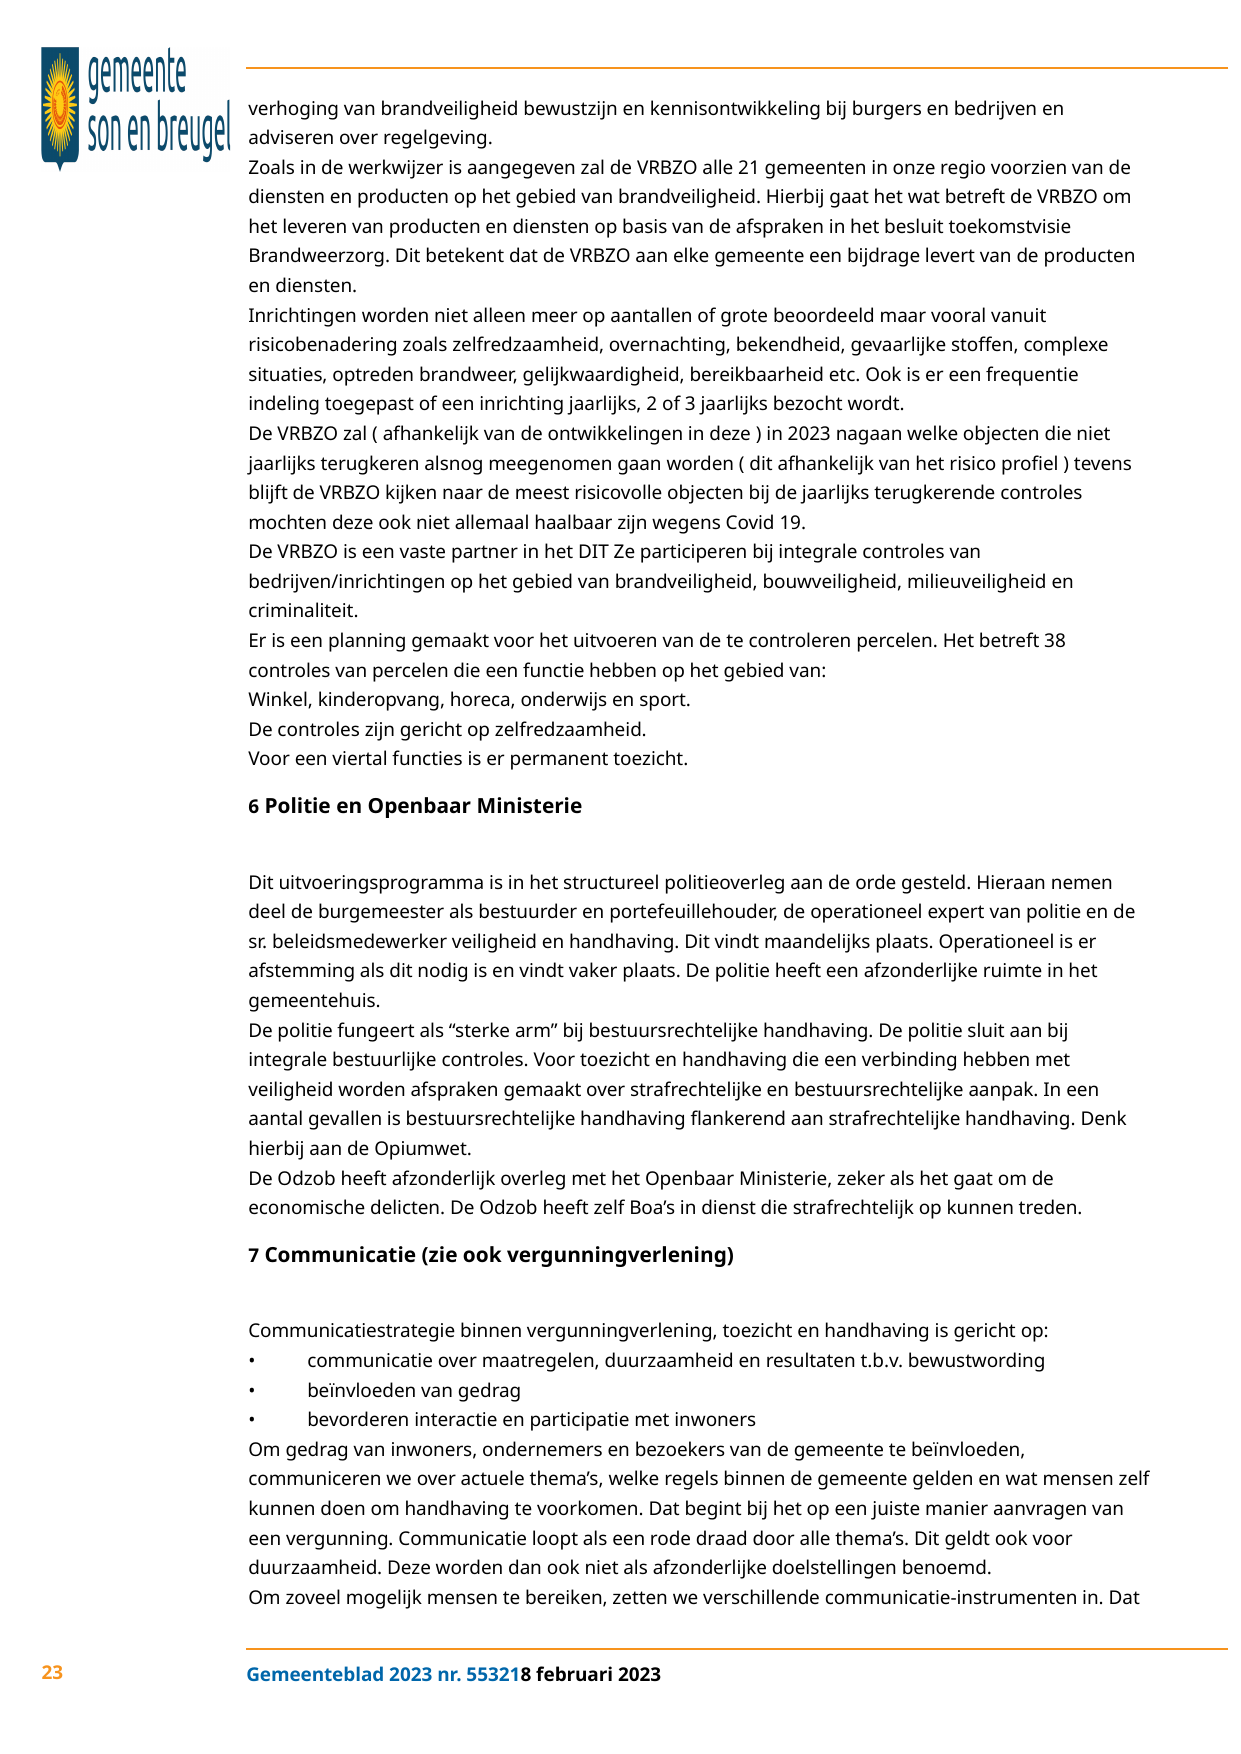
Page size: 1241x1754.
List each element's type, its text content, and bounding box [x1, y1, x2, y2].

text Winkel, kinderopvang, horeca, onderwijs en sport. [248, 686, 1152, 712]
list bevorderen interactie en participatie met inwoners [248, 1406, 1152, 1432]
text 7 Communicatie (zie ook vergunningverlening) [248, 1240, 1152, 1268]
text De controles zijn gericht op zelfredzaamheid. [248, 716, 1152, 742]
text De VRBZO is een vaste partner in het DIT Ze participeren bij integrale controles van bedrijven/inrichtingen op het gebied van brandveiligheid, bouwveiligheid, milieuveiligheid en criminaliteit. [248, 538, 1152, 623]
text Zoals in de werkwijzer is aangegeven zal de VRBZO alle 21 gemeenten in onze regio voorzien van de diensten en producten op het gebied van brandveiligheid. Hierbij gaat het wat betreft de VRBZO om het leveren van producten en diensten op basis van de afspraken in het besluit toekomstvisie Brandweerzorg. Dit betekent dat de VRBZO aan elke gemeente een bijdrage levert van de producten en diensten. [248, 154, 1152, 298]
text Er is een planning gemaakt voor het uitvoeren van de te controleren percelen. Het betreft 38 controles van percelen die een functie hebben op het gebied van: [248, 627, 1152, 683]
text Voor een viertal functies is er permanent toezicht. [248, 746, 1152, 771]
text De VRBZO zal ( afhankelijk van de ontwikkelingen in deze ) in 2023 nagaan welke objecten die niet jaarlijks terugkeren alsnog meegenomen gaan worden ( dit afhankelijk van het risico profiel ) tevens blijft de VRBZO kijken naar de meest risicovolle objecten bij de jaarlijks terugkerende controles mochten deze ook niet allemaal haalbaar zijn wegens Covid 19. [248, 420, 1152, 535]
text Om gedrag van inwoners, ondernemers en bezoekers van de gemeente te beïnvloeden, communiceren we over actuele thema’s, welke regels binnen de gemeente gelden en wat mensen zelf kunnen doen om handhaving te voorkomen. Dat begint bij het op een juiste manier aanvragen van een vergunning. Communicatie loopt als een rode draad door alle thema’s. Dit geldt ook voor duurzaamheid. Deze worden dan ook niet als afzonderlijke doelstellingen benoemd. [248, 1436, 1152, 1580]
text Dit uitvoeringsprogramma is in het structureel politieoverleg aan de orde gesteld. Hieraan nemen deel de burgemeester als bestuurder en portefeuillehouder, de operationeel expert van politie en de sr. beleidsmedewerker veiligheid en handhaving. Dit vindt maandelijks plaats. Operationeel is er afstemming als dit nodig is en vindt vaker plaats. De politie heeft een afzonderlijke ruimte in het gemeentehuis. [248, 869, 1152, 1013]
list beïnvloeden van gedrag [248, 1377, 1152, 1403]
text verhoging van brandveiligheid bewustzijn en kennisontwikkeling bij burgers en bedrijven en adviseren over regelgeving. [248, 95, 1152, 150]
text De politie fungeert als “sterke arm” bij bestuursrechtelijke handhaving. De politie sluit aan bij integrale bestuurlijke controles. Voor toezicht en handhaving die een verbinding hebben met veiligheid worden afspraken gemaakt over strafrechtelijke en bestuursrechtelijke aanpak. In een aantal gevallen is bestuursrechtelijke handhaving flankerend aan strafrechtelijke handhaving. Denk hierbij aan de Opiumwet. [248, 1017, 1152, 1161]
text Om zoveel mogelijk mensen te bereiken, zetten we verschillende communicatie-instrumenten in. Dat [248, 1584, 1152, 1610]
list communicatie over maatregelen, duurzaamheid en resultaten t.b.v. bewustwording [248, 1347, 1152, 1373]
text De Odzob heeft afzonderlijk overleg met het Openbaar Ministerie, zeker als het gaat om de economische delicten. De Odzob heeft zelf Boa’s in dienst die strafrechtelijk op kunnen treden. [248, 1165, 1152, 1220]
text Communicatiestrategie binnen vergunningverlening, toezicht en handhaving is gericht op: [248, 1318, 1152, 1343]
text 6 Politie en Openbaar Ministerie [248, 791, 1152, 820]
text Inrichtingen worden niet alleen meer op aantallen of grote beoordeeld maar vooral vanuit risicobenadering zoals zelfredzaamheid, overnachting, bekendheid, gevaarlijke stoffen, complexe situaties, optreden brandweer, gelijkwaardigheid, bereikbaarheid etc. Ook is er een frequentie indeling toegepast of een inrichting jaarlijks, 2 of 3 jaarlijks bezocht wordt. [248, 302, 1152, 416]
picture [41, 47, 231, 172]
